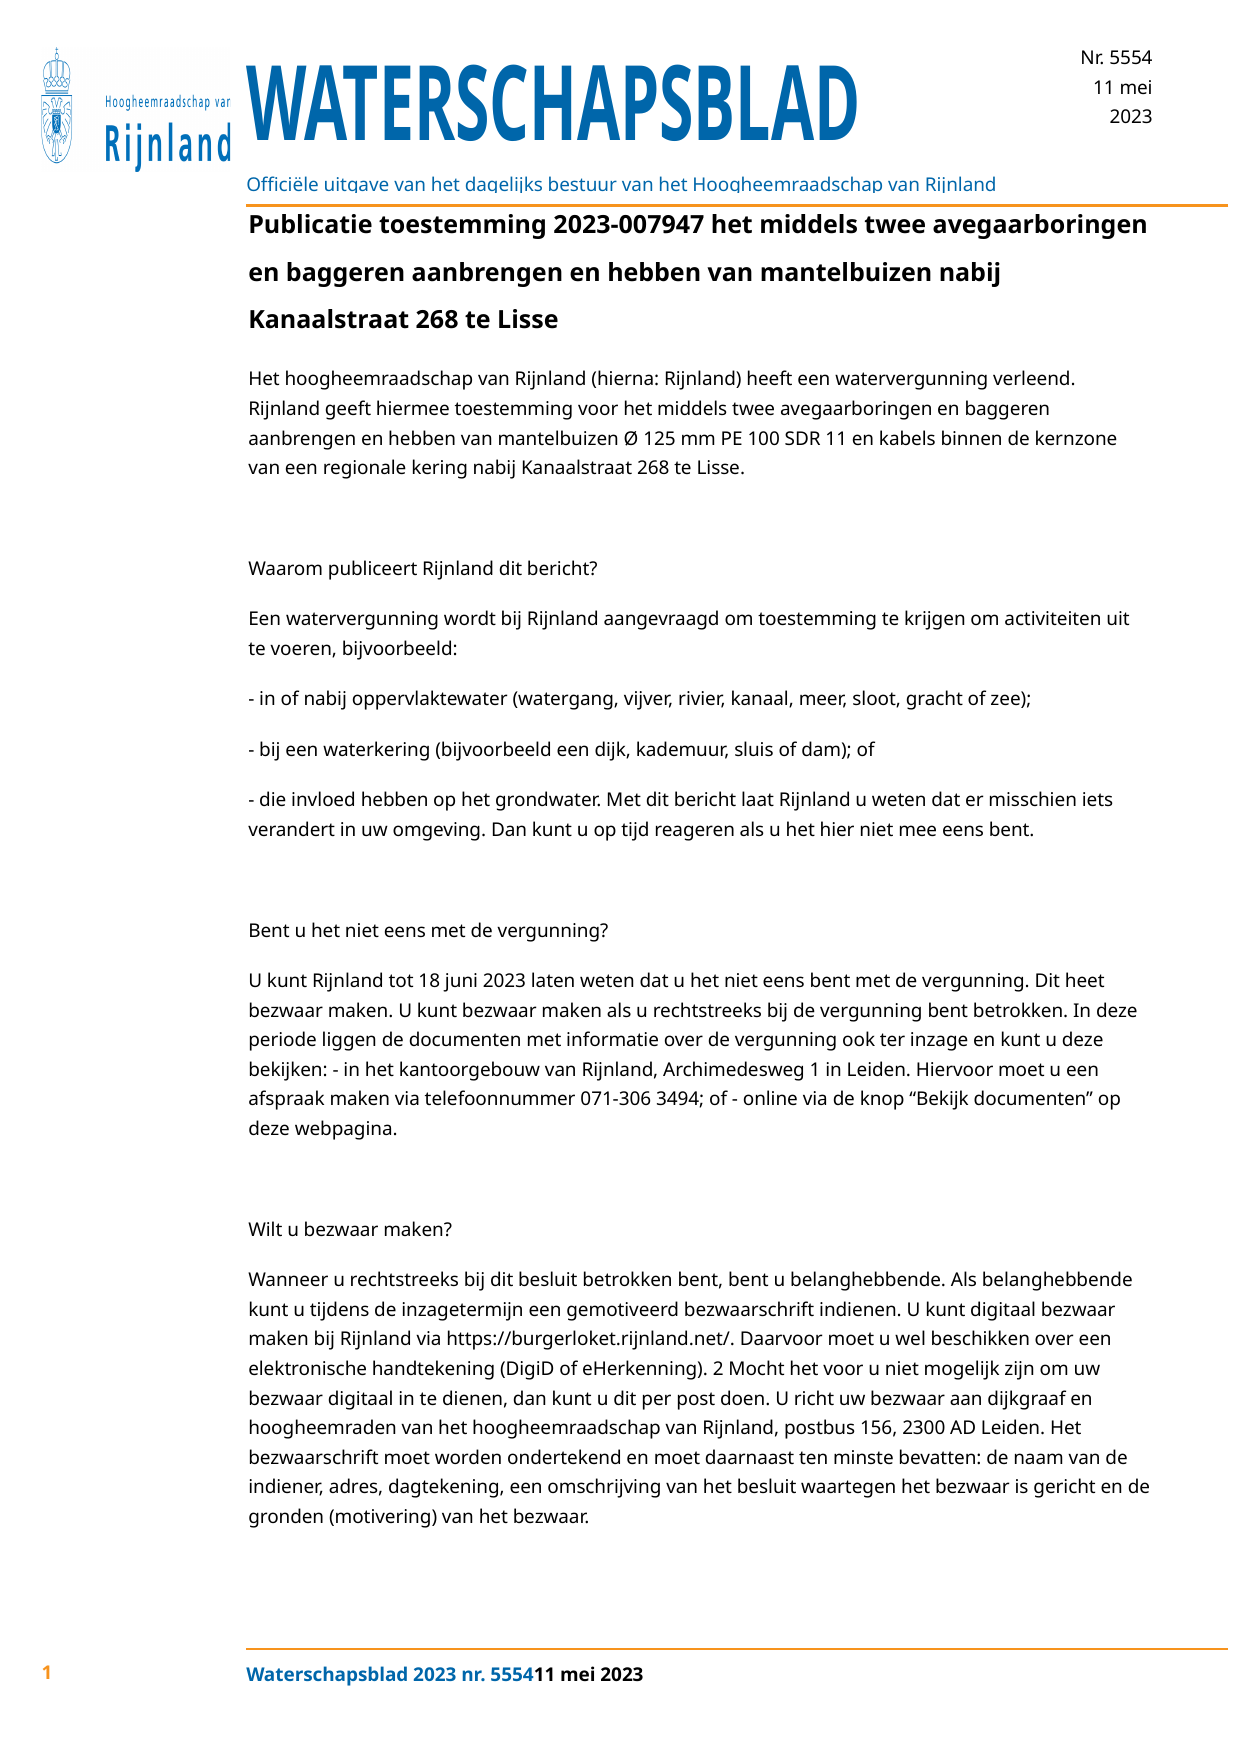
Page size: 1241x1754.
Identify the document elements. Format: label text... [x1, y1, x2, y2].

text - bij een waterkering (bijvoorbeeld een dijk, kademuur, sluis of dam); of [248, 736, 1152, 762]
text Een watervergunning wordt bij Rijnland aangevraagd om toestemming te krijgen om activiteiten uit te voeren, bijvoorbeeld: [248, 606, 1152, 661]
text U kunt Rijnland tot 18 juni 2023 laten weten dat u het niet eens bent met de vergunning. Dit heet bezwaar maken. U kunt bezwaar maken als u rechtstreeks bij de vergunning bent betrokken. In deze periode liggen de documenten met informatie over de vergunning ook ter inzage en kunt u deze bekijken: - in het kantoorgebouw van Rijnland, Archimedesweg 1 in Leiden. Hiervoor moet u een afspraak maken via telefoonnummer 071-306 3494; of - online via de knop “Bekijk documenten” op deze webpagina. [248, 967, 1152, 1141]
text Het hoogheemraadschap van Rijnland (hierna: Rijnland) heeft een watervergunning verleend. Rijnland geeft hiermee toestemming voor het middels twee avegaarboringen en baggeren aanbrengen en hebben van mantelbuizen Ø 125 mm PE 100 SDR 11 en kabels binnen de kernzone van een regionale kering nabij Kanaalstraat 268 te Lisse. [248, 366, 1152, 480]
picture [41, 47, 231, 172]
text - die invloed hebben op het grondwater. Met dit bericht laat Rijnland u weten dat er misschien iets verandert in uw omgeving. Dan kunt u op tijd reageren als u het hier niet mee eens bent. [248, 786, 1152, 842]
text Waarom publiceert Rijnland dit bericht? [248, 555, 1152, 581]
text Bent u het niet eens met de vergunning? [248, 917, 1152, 942]
text Wanneer u rechtstreeks bij dit besluit betrokken bent, bent u belanghebbende. Als belanghebbende kunt u tijdens de inzagetermijn een gemotiveerd bezwaarschrift indienen. U kunt digitaal bezwaar maken bij Rijnland via https://burgerloket.rijnland.net/. Daarvoor moet u wel beschikken over een elektronische handtekening (DigiD of eHerkenning). 2 Mocht het voor u niet mogelijk zijn om uw bezwaar digitaal in te dienen, dan kunt u dit per post doen. U richt uw bezwaar aan dijkgraaf en hoogheemraden van het hoogheemraadschap van Rijnland, postbus 156, 2300 AD Leiden. Het bezwaarschrift moet worden ondertekend en moet daarnaast ten minste bevatten: de naam van de indiener, adres, dagtekening, een omschrijving van het besluit waartegen het bezwaar is gericht en de gronden (motivering) van het bezwaar. [248, 1266, 1152, 1529]
text Wilt u bezwaar maken? [248, 1216, 1152, 1242]
text - in of nabij oppervlaktewater (watergang, vijver, rivier, kanaal, meer, sloot, gracht of zee); [248, 686, 1152, 711]
text Publicatie toestemming 2023-007947 het middels twee avegaarboringen en baggeren aanbrengen en hebben van mantelbuizen nabij Kanaalstraat 268 te Lisse [248, 207, 1152, 336]
